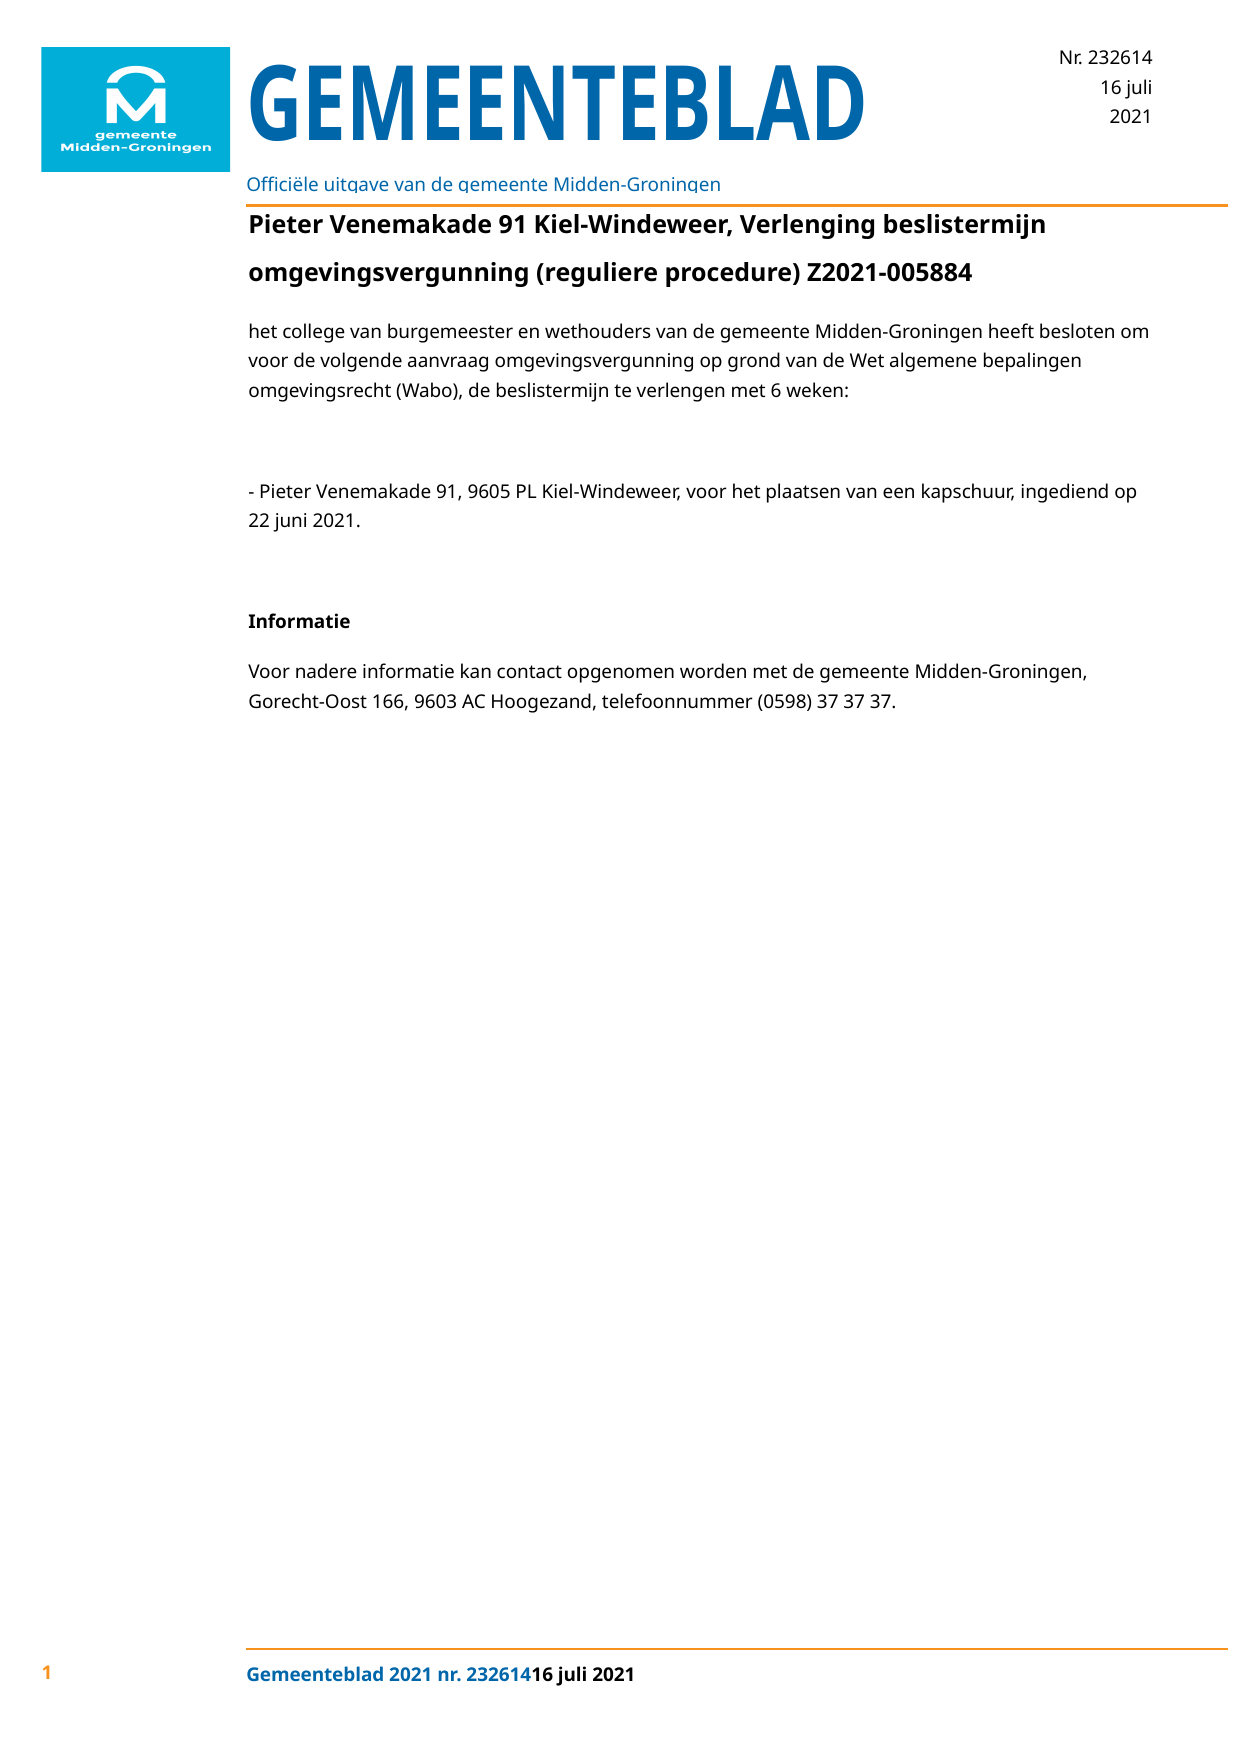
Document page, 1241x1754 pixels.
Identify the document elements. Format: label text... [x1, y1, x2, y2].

text Voor nadere informatie kan contact opgenomen worden met de gemeente Midden-Groningen, Gorecht-Oost 166, 9603 AC Hoogezand, telefoonnummer (0598) 37 37 37. [248, 659, 1152, 714]
text het college van burgemeester en wethouders van de gemeente Midden-Groningen heeft besloten om voor de volgende aanvraag omgevingsvergunning op grond van de Wet algemene bepalingen omgevingsrecht (Wabo), de beslistermijn te verlengen met 6 weken: [248, 318, 1152, 403]
text - Pieter Venemakade 91, 9605 PL Kiel-Windeweer, voor het plaatsen van een kapschuur, ingediend op 22 juni 2021. [248, 478, 1152, 533]
text Pieter Venemakade 91 Kiel-Windeweer, Verlenging beslistermijn omgevingsvergunning (reguliere procedure) Z2021-005884 [248, 207, 1152, 288]
picture [107, 89, 165, 122]
text Informatie [248, 608, 1152, 634]
picture [184, 146, 190, 153]
picture [108, 66, 164, 82]
